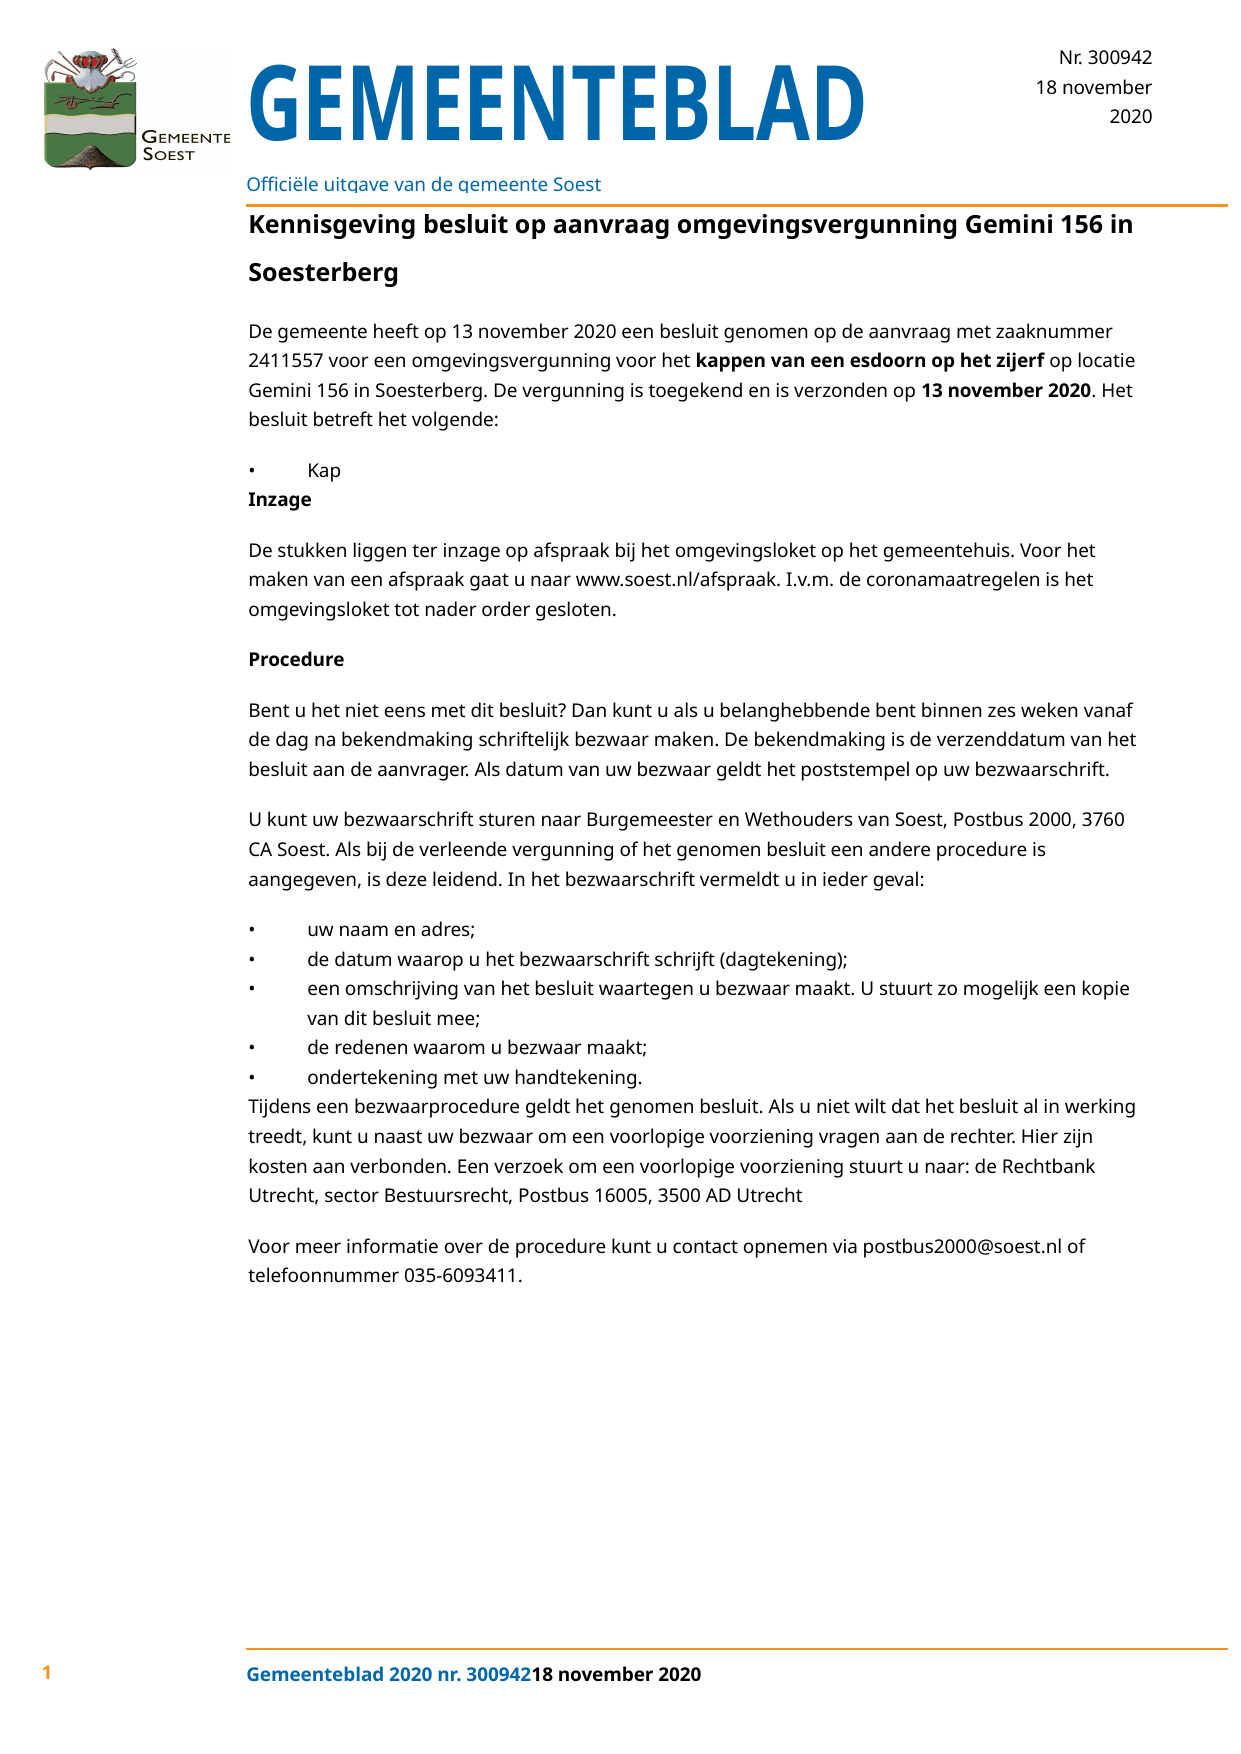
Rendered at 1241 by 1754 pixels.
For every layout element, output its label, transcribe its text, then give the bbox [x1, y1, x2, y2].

list ondertekening met uw handtekening. [248, 1064, 1152, 1090]
text Kennisgeving besluit op aanvraag omgevingsvergunning Gemini 156 in Soesterberg [248, 207, 1152, 288]
text Inzage [248, 487, 1152, 512]
text Voor meer informatie over de procedure kunt u contact opnemen via postbus2000@soest.nl of telefoonnummer 035-6093411. [248, 1233, 1152, 1288]
text U kunt uw bezwaarschrift sturen naar Burgemeester en Wethouders van Soest, Postbus 2000, 3760 CA Soest. Als bij de verleende vergunning of het genomen besluit een andere procedure is aangegeven, is deze leidend. In het bezwaarschrift vermeldt u in ieder geval: [248, 807, 1152, 892]
list een omschrijving van het besluit waartegen u bezwaar maakt. U stuurt zo mogelijk een kopie van dit besluit mee; [248, 975, 1152, 1031]
list de datum waarop u het bezwaarschrift schrijft (dagtekening); [248, 946, 1152, 972]
text Procedure [248, 647, 1152, 672]
list de redenen waarom u bezwaar maakt; [248, 1034, 1152, 1060]
text Tijdens een bezwaarprocedure geldt het genomen besluit. Als u niet wilt dat het besluit al in werking treedt, kunt u naast uw bezwaar om een voorlopige voorziening vragen aan de rechter. Hier zijn kosten aan verbonden. Een verzoek om een voorlopige voorziening stuurt u naar: de Rechtbank Utrecht, sector Bestuursrecht, Postbus 16005, 3500 AD Utrecht [248, 1094, 1152, 1208]
text De gemeente heeft op 13 november 2020 een besluit genomen op de aanvraag met zaaknummer 2411557 voor een omgevingsvergunning voor het kappen van een esdoorn op het zijerf op locatie Gemini 156 in Soesterberg. De vergunning is toegekend en is verzonden op 13 november 2020. Het besluit betreft het volgende: [248, 318, 1152, 432]
picture [41, 47, 231, 172]
list uw naam en adres; [248, 916, 1152, 942]
text Bent u het niet eens met dit besluit? Dan kunt u als u belanghebbende bent binnen zes weken vanaf de dag na bekendmaking schriftelijk bezwaar maken. De bekendmaking is de verzenddatum van het besluit aan de aanvrager. Als datum van uw bezwaar geldt het poststempel op uw bezwaarschrift. [248, 697, 1152, 782]
text De stukken liggen ter inzage op afspraak bij het omgevingsloket op het gemeentehuis. Voor het maken van een afspraak gaat u naar www.soest.nl/afspraak. I.v.m. de coronamaatregelen is het omgevingsloket tot nader order gesloten. [248, 537, 1152, 622]
list Kap [248, 457, 1152, 483]
